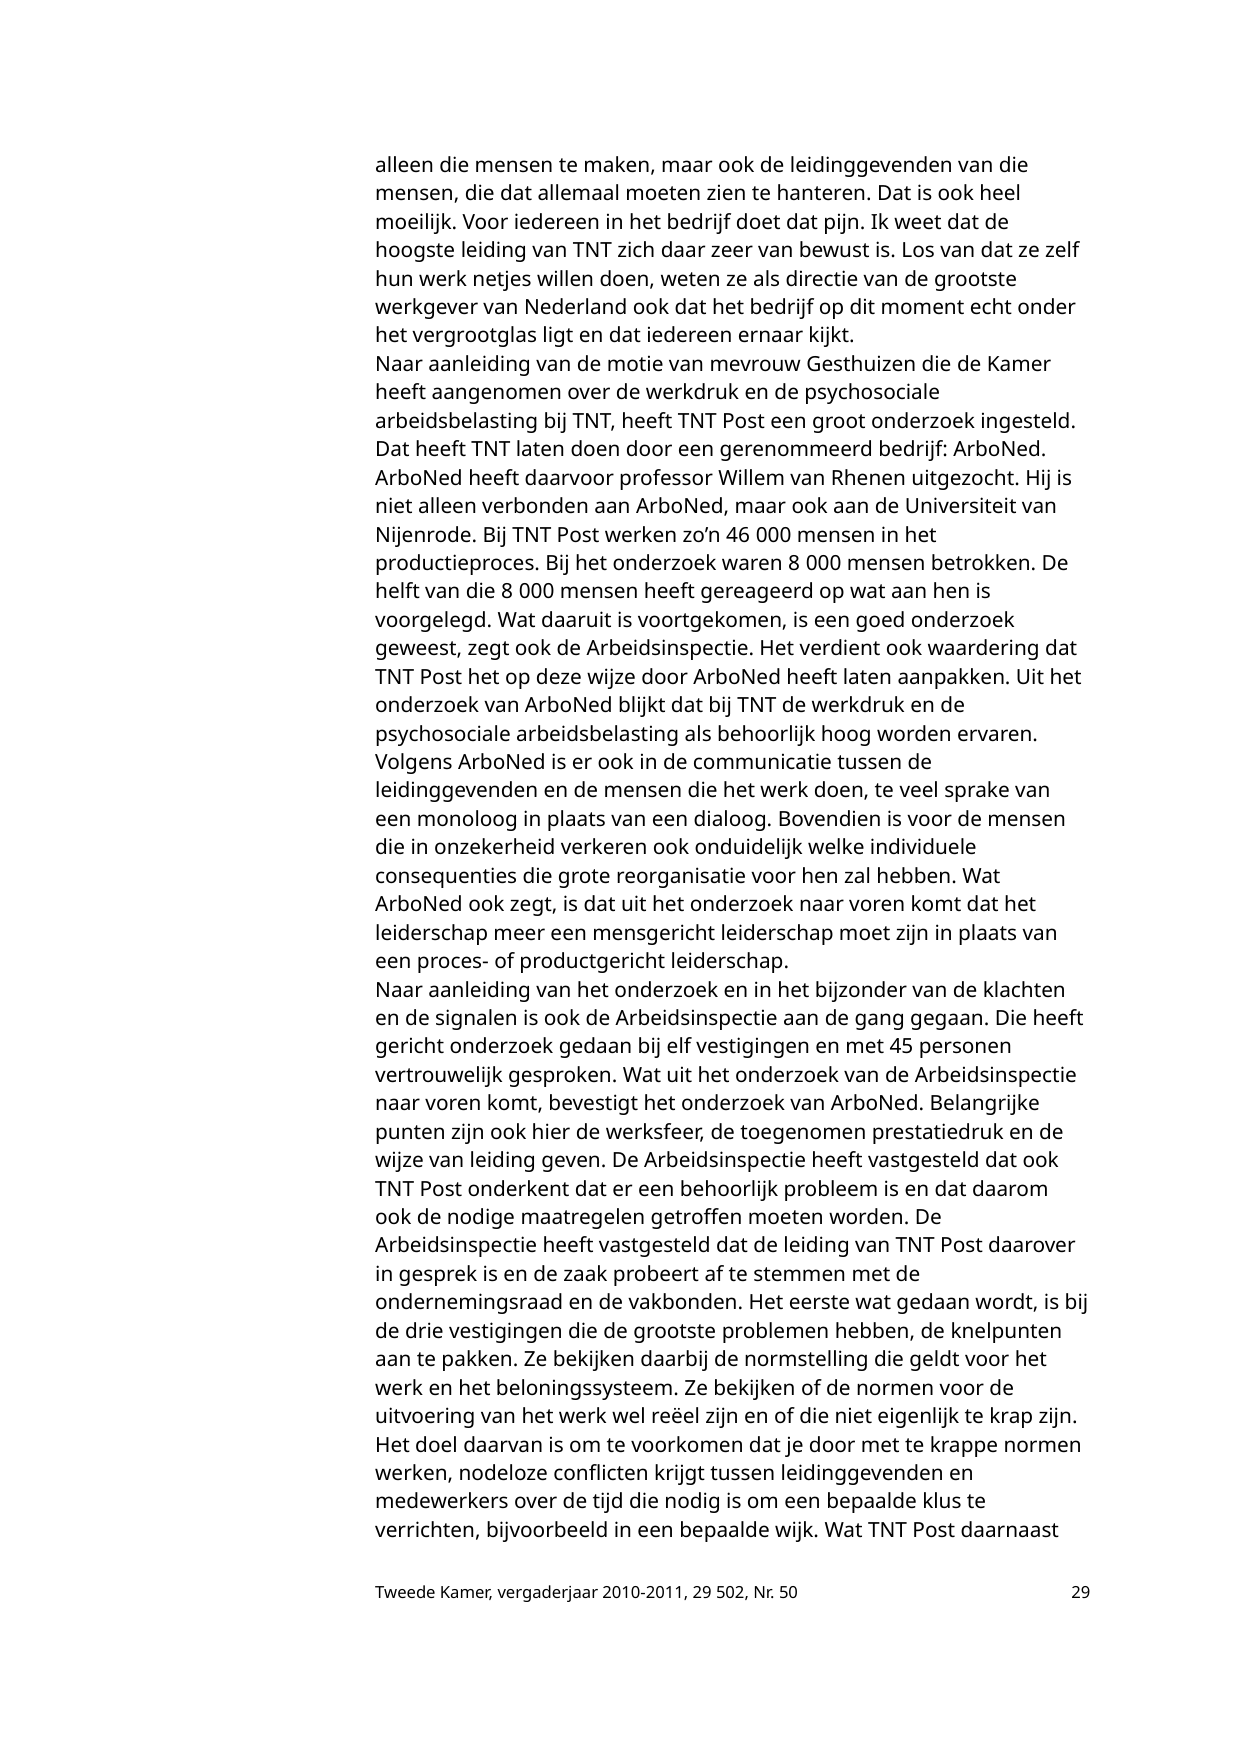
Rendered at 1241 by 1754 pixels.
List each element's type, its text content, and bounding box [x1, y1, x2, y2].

text Naar aanleiding van het onderzoek en in het bijzonder van de klachten en de signalen is ook de Arbeidsinspectie aan de gang gegaan. Die heeft gericht onderzoek gedaan bij elf vestigingen en met 45 personen vertrouwelijk gesproken. Wat uit het onderzoek van de Arbeidsinspectie naar voren komt, bevestigt het onderzoek van ArboNed. Belangrijke punten zijn ook hier de werksfeer, de toegenomen prestatiedruk en de wijze van leiding geven. De Arbeidsinspectie heeft vastgesteld dat ook TNT Post onderkent dat er een behoorlijk probleem is en dat daarom ook de nodige maatregelen getroffen moeten worden. De Arbeidsinspectie heeft vastgesteld dat de leiding van TNT Post daarover in gesprek is en de zaak probeert af te stemmen met de ondernemingsraad en de vakbonden. Het eerste wat gedaan wordt, is bij de drie vestigingen die de grootste problemen hebben, de knelpunten aan te pakken. Ze bekijken daarbij de normstelling die geldt voor het werk en het beloningssysteem. Ze bekijken of de normen voor de uitvoering van het werk wel reëel zijn en of die niet eigenlijk te krap zijn. Het doel daarvan is om te voorkomen dat je door met te krappe normen werken, nodeloze conflicten krijgt tussen leidinggevenden en medewerkers over de tijd die nodig is om een bepaalde klus te verrichten, bijvoorbeeld in een bepaalde wijk. Wat TNT Post daarnaast [375, 975, 1090, 1543]
text alleen die mensen te maken, maar ook de leidinggevenden van die mensen, die dat allemaal moeten zien te hanteren. Dat is ook heel moeilijk. Voor iedereen in het bedrijf doet dat pijn. Ik weet dat de hoogste leiding van TNT zich daar zeer van bewust is. Los van dat ze zelf hun werk netjes willen doen, weten ze als directie van de grootste werkgever van Nederland ook dat het bedrijf op dit moment echt onder het vergrootglas ligt en dat iedereen ernaar kijkt. [375, 150, 1090, 349]
text Naar aanleiding van de motie van mevrouw Gesthuizen die de Kamer heeft aangenomen over de werkdruk en de psychosociale arbeidsbelasting bij TNT, heeft TNT Post een groot onderzoek ingesteld. Dat heeft TNT laten doen door een gerenommeerd bedrijf: ArboNed. ArboNed heeft daarvoor professor Willem van Rhenen uitgezocht. Hij is niet alleen verbonden aan ArboNed, maar ook aan de Universiteit van Nijenrode. Bij TNT Post werken zo’n 46 000 mensen in het productieproces. Bij het onderzoek waren 8 000 mensen betrokken. De helft van die 8 000 mensen heeft gereageerd op wat aan hen is voorgelegd. Wat daaruit is voortgekomen, is een goed onderzoek geweest, zegt ook de Arbeidsinspectie. Het verdient ook waardering dat TNT Post het op deze wijze door ArboNed heeft laten aanpakken. Uit het onderzoek van ArboNed blijkt dat bij TNT de werkdruk en de psychosociale arbeidsbelasting als behoorlijk hoog worden ervaren. Volgens ArboNed is er ook in de communicatie tussen de leidinggevenden en de mensen die het werk doen, te veel sprake van een monoloog in plaats van een dialoog. Bovendien is voor de mensen die in onzekerheid verkeren ook onduidelijk welke individuele consequenties die grote reorganisatie voor hen zal hebben. Wat ArboNed ook zegt, is dat uit het onderzoek naar voren komt dat het leiderschap meer een mensgericht leiderschap moet zijn in plaats van een proces- of productgericht leiderschap. [375, 349, 1090, 975]
